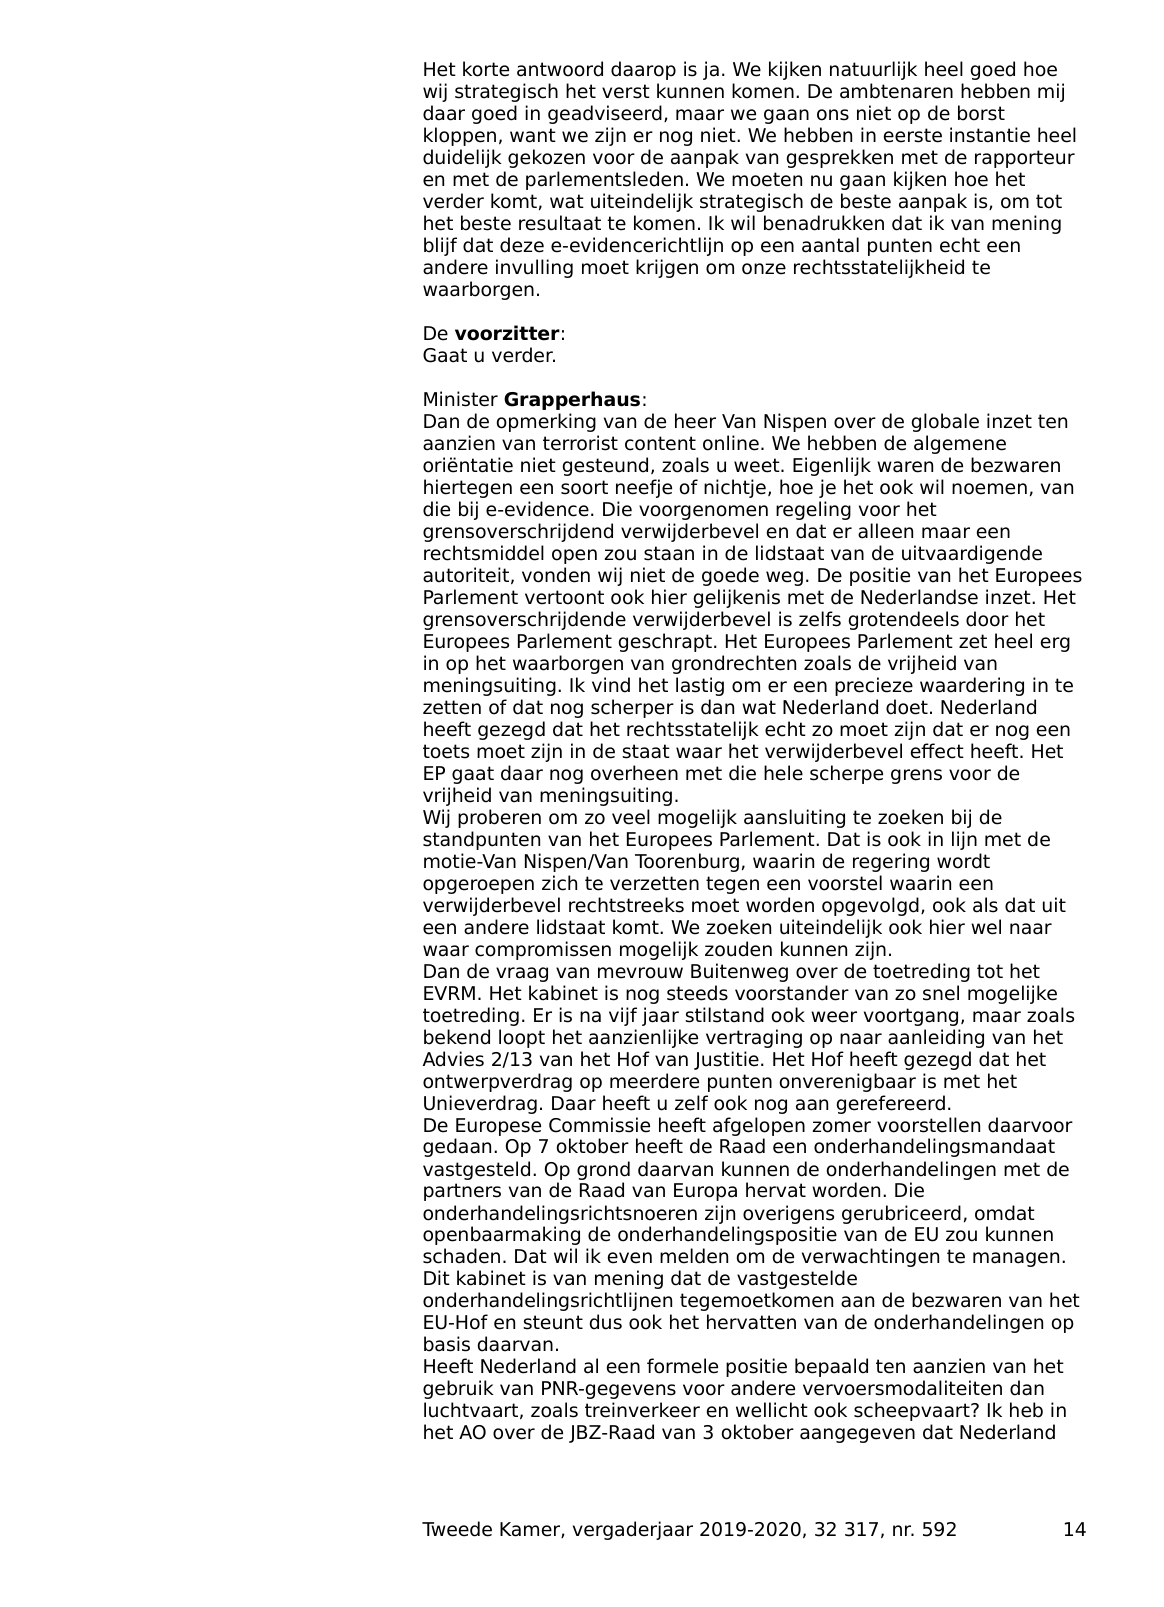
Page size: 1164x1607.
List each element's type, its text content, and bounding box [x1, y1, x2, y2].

text Dan de vraag van mevrouw Buitenweg over de toetreding tot het EVRM. Het kabinet is nog steeds voorstander van zo snel mogelijke toetreding. Er is na vijf jaar stilstand ook weer voortgang, maar zoals bekend loopt het aanzienlijke vertraging op naar aanleiding van het Advies 2/13 van het Hof van Justitie. Het Hof heeft gezegd dat het ontwerpverdrag op meerdere punten onverenigbaar is met het Unieverdrag. Daar heeft u zelf ook nog aan gerefereerd. [422, 961, 1087, 1114]
text Minister Grapperhaus: [422, 389, 1087, 411]
text Wij proberen om zo veel mogelijk aansluiting te zoeken bij de standpunten van het Europees Parlement. Dat is ook in lijn met de motie-Van Nispen/Van Toorenburg, waarin de regering wordt opgeroepen zich te verzetten tegen een voorstel waarin een verwijderbevel rechtstreeks moet worden opgevolgd, ook als dat uit een andere lidstaat komt. We zoeken uiteindelijk ook hier wel naar waar compromissen mogelijk zouden kunnen zijn. [422, 807, 1087, 961]
text Het korte antwoord daarop is ja. We kijken natuurlijk heel goed hoe wij strategisch het verst kunnen komen. De ambtenaren hebben mij daar goed in geadviseerd, maar we gaan ons niet op de borst kloppen, want we zijn er nog niet. We hebben in eerste instantie heel duidelijk gekozen voor de aanpak van gesprekken met de rapporteur en met de parlementsleden. We moeten nu gaan kijken hoe het verder komt, wat uiteindelijk strategisch de beste aanpak is, om tot het beste resultaat te komen. Ik wil benadrukken dat ik van mening blijf dat deze e-evidencerichtlijn op een aantal punten echt een andere invulling moet krijgen om onze rechtsstatelijkheid te waarborgen. [422, 59, 1087, 301]
text Gaat u verder. [422, 345, 1087, 367]
text De Europese Commissie heeft afgelopen zomer voorstellen daarvoor gedaan. Op 7 oktober heeft de Raad een onderhandelingsmandaat vastgesteld. Op grond daarvan kunnen de onderhandelingen met de partners van de Raad van Europa hervat worden. Die onderhandelingsrichtsnoeren zijn overigens gerubriceerd, omdat openbaarmaking de onderhandelingspositie van de EU zou kunnen schaden. Dat wil ik even melden om de verwachtingen te managen. Dit kabinet is van mening dat de vastgestelde onderhandelingsrichtlijnen tegemoetkomen aan de bezwaren van het EU-Hof en steunt dus ook het hervatten van de onderhandelingen op basis daarvan. [422, 1114, 1087, 1356]
text Dan de opmerking van de heer Van Nispen over de globale inzet ten aanzien van terrorist content online. We hebben de algemene oriëntatie niet gesteund, zoals u weet. Eigenlijk waren de bezwaren hiertegen een soort neefje of nichtje, hoe je het ook wil noemen, van die bij e-evidence. Die voorgenomen regeling voor het grensoverschrijdend verwijderbevel en dat er alleen maar een rechtsmiddel open zou staan in de lidstaat van de uitvaardigende autoriteit, vonden wij niet de goede weg. De positie van het Europees Parlement vertoont ook hier gelijkenis met de Nederlandse inzet. Het grensoverschrijdende verwijderbevel is zelfs grotendeels door het Europees Parlement geschrapt. Het Europees Parlement zet heel erg in op het waarborgen van grondrechten zoals de vrijheid van meningsuiting. Ik vind het lastig om er een precieze waardering in te zetten of dat nog scherper is dan wat Nederland doet. Nederland heeft gezegd dat het rechtsstatelijk echt zo moet zijn dat er nog een toets moet zijn in de staat waar het verwijderbevel effect heeft. Het EP gaat daar nog overheen met die hele scherpe grens voor de vrijheid van meningsuiting. [422, 411, 1087, 807]
text De voorzitter: [422, 323, 1087, 345]
text Heeft Nederland al een formele positie bepaald ten aanzien van het gebruik van PNR-gegevens voor andere vervoersmodaliteiten dan luchtvaart, zoals treinverkeer en wellicht ook scheepvaart? Ik heb in het AO over de JBZ-Raad van 3 oktober aangegeven dat Nederland [422, 1356, 1087, 1444]
